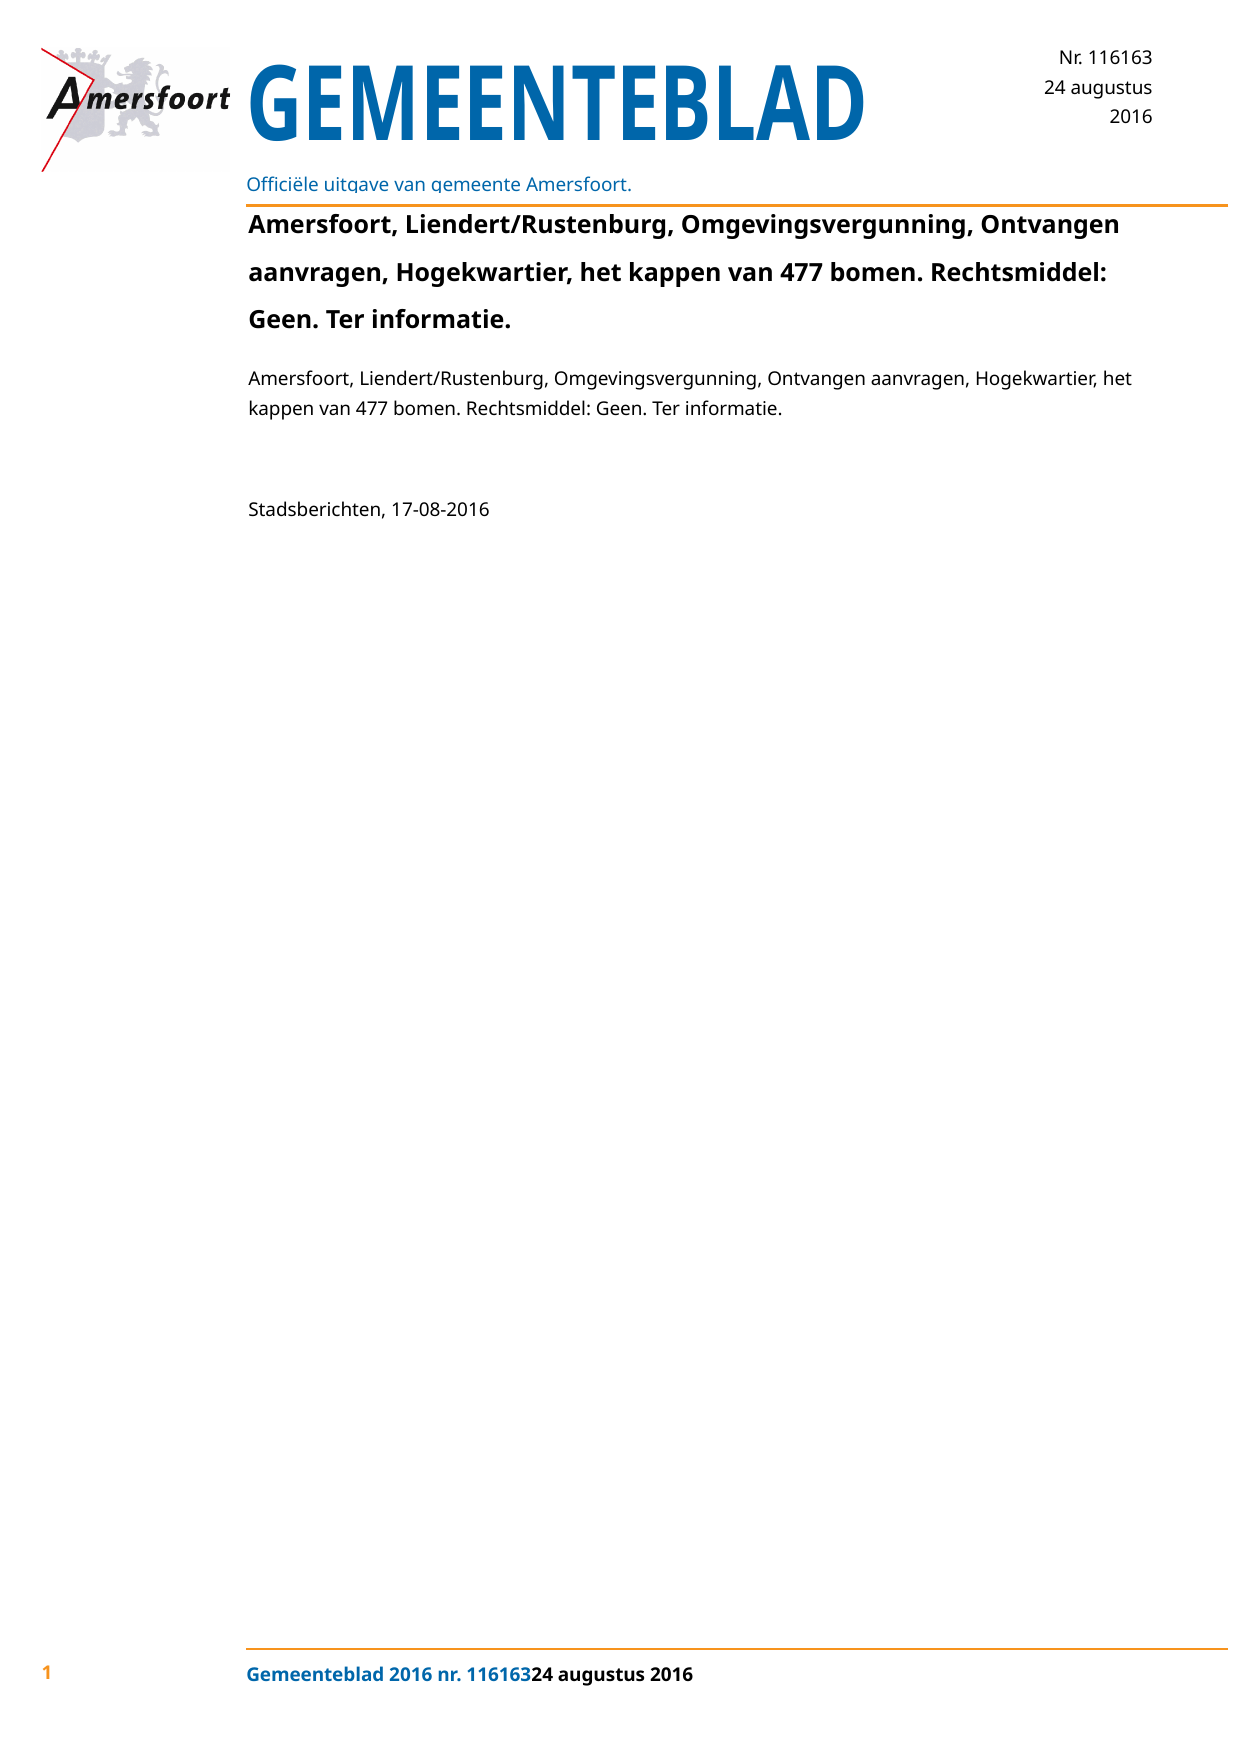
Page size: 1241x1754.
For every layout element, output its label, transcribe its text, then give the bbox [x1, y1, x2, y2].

picture [41, 47, 231, 172]
text Stadsberichten, 17-08-2016 [248, 496, 1152, 522]
text Amersfoort, Liendert/Rustenburg, Omgevingsvergunning, Ontvangen aanvragen, Hogekwartier, het kappen van 477 bomen. Rechtsmiddel: Geen. Ter informatie. [248, 366, 1152, 421]
text Amersfoort, Liendert/Rustenburg, Omgevingsvergunning, Ontvangen aanvragen, Hogekwartier, het kappen van 477 bomen. Rechtsmiddel: Geen. Ter informatie. [248, 207, 1152, 336]
